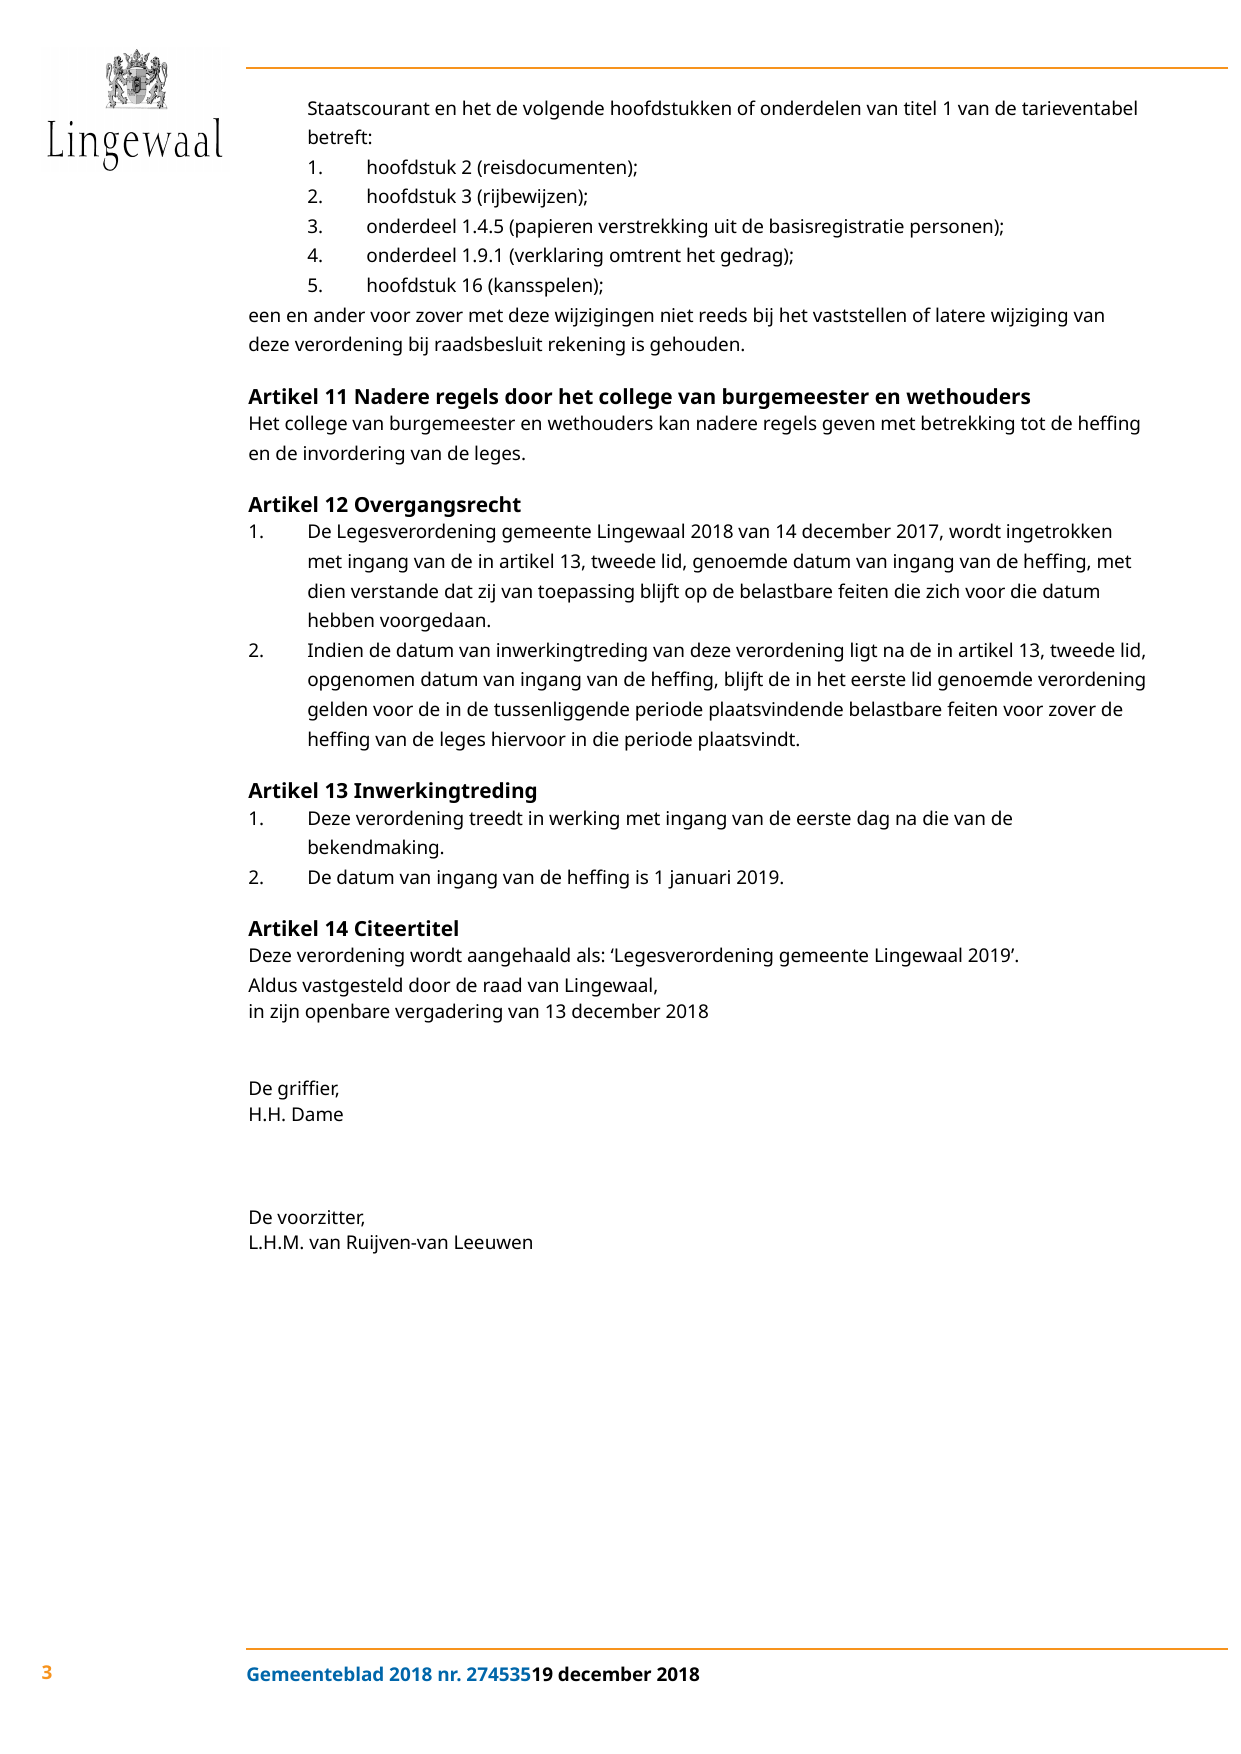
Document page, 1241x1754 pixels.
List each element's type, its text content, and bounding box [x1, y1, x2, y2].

list De datum van ingang van de heffing is 1 januari 2019. [248, 864, 1152, 889]
list onderdeel 1.4.5 (papieren verstrekking uit de basisregistratie personen); [307, 213, 1152, 239]
text Het college van burgemeester en wethouders kan nadere regels geven met betrekking tot de heffing en de invordering van de leges. [248, 410, 1152, 466]
text Deze verordening wordt aangehaald als: ‘Legesverordening gemeente Lingewaal 2019’. [248, 943, 1152, 968]
list hoofdstuk 16 (kansspelen); [307, 272, 1152, 298]
text Artikel 13 Inwerkingtreding [248, 776, 1152, 805]
list hoofdstuk 2 (reisdocumenten); [307, 154, 1152, 180]
list Staatscourant en het de volgende hoofdstukken of onderdelen van titel 1 van de tarieventabel betreft: [248, 95, 1152, 150]
text L.H.M. van Ruijven-van Leeuwen [248, 1229, 1152, 1255]
text H.H. Dame [248, 1101, 1152, 1127]
list onderdeel 1.9.1 (verklaring omtrent het gedrag); [307, 243, 1152, 268]
list Indien de datum van inwerkingtreding van deze verordening ligt na de in artikel 13, tweede lid, opgenomen datum van ingang van de heffing, blijft de in het eerste lid genoemde verordening gelden voor de in de tussenliggende periode plaatsvindende belastbare feiten voor zover de heffing van de leges hiervoor in die periode plaatsvindt. [248, 637, 1152, 752]
picture [41, 47, 231, 172]
text in zijn openbare vergadering van 13 december 2018 [248, 998, 1152, 1024]
text De griffier, [248, 1075, 1152, 1101]
text Artikel 11 Nadere regels door het college van burgemeester en wethouders [248, 382, 1152, 410]
list hoofdstuk 3 (rijbewijzen); [307, 183, 1152, 209]
text Aldus vastgesteld door de raad van Lingewaal, [248, 972, 1152, 998]
text De voorzitter, [248, 1204, 1152, 1229]
list Deze verordening treedt in werking met ingang van de eerste dag na die van de bekendmaking. [248, 805, 1152, 860]
text Artikel 12 Overgangsrecht [248, 490, 1152, 519]
text een en ander voor zover met deze wijzigingen niet reeds bij het vaststellen of latere wijziging van deze verordening bij raadsbesluit rekening is gehouden. [248, 302, 1152, 357]
text Artikel 14 Citeertitel [248, 914, 1152, 943]
list De Legesverordening gemeente Lingewaal 2018 van 14 december 2017, wordt ingetrokken met ingang van de in artikel 13, tweede lid, genoemde datum van ingang van de heffing, met dien verstande dat zij van toepassing blijft op de belastbare feiten die zich voor die datum hebben voorgedaan. [248, 519, 1152, 633]
